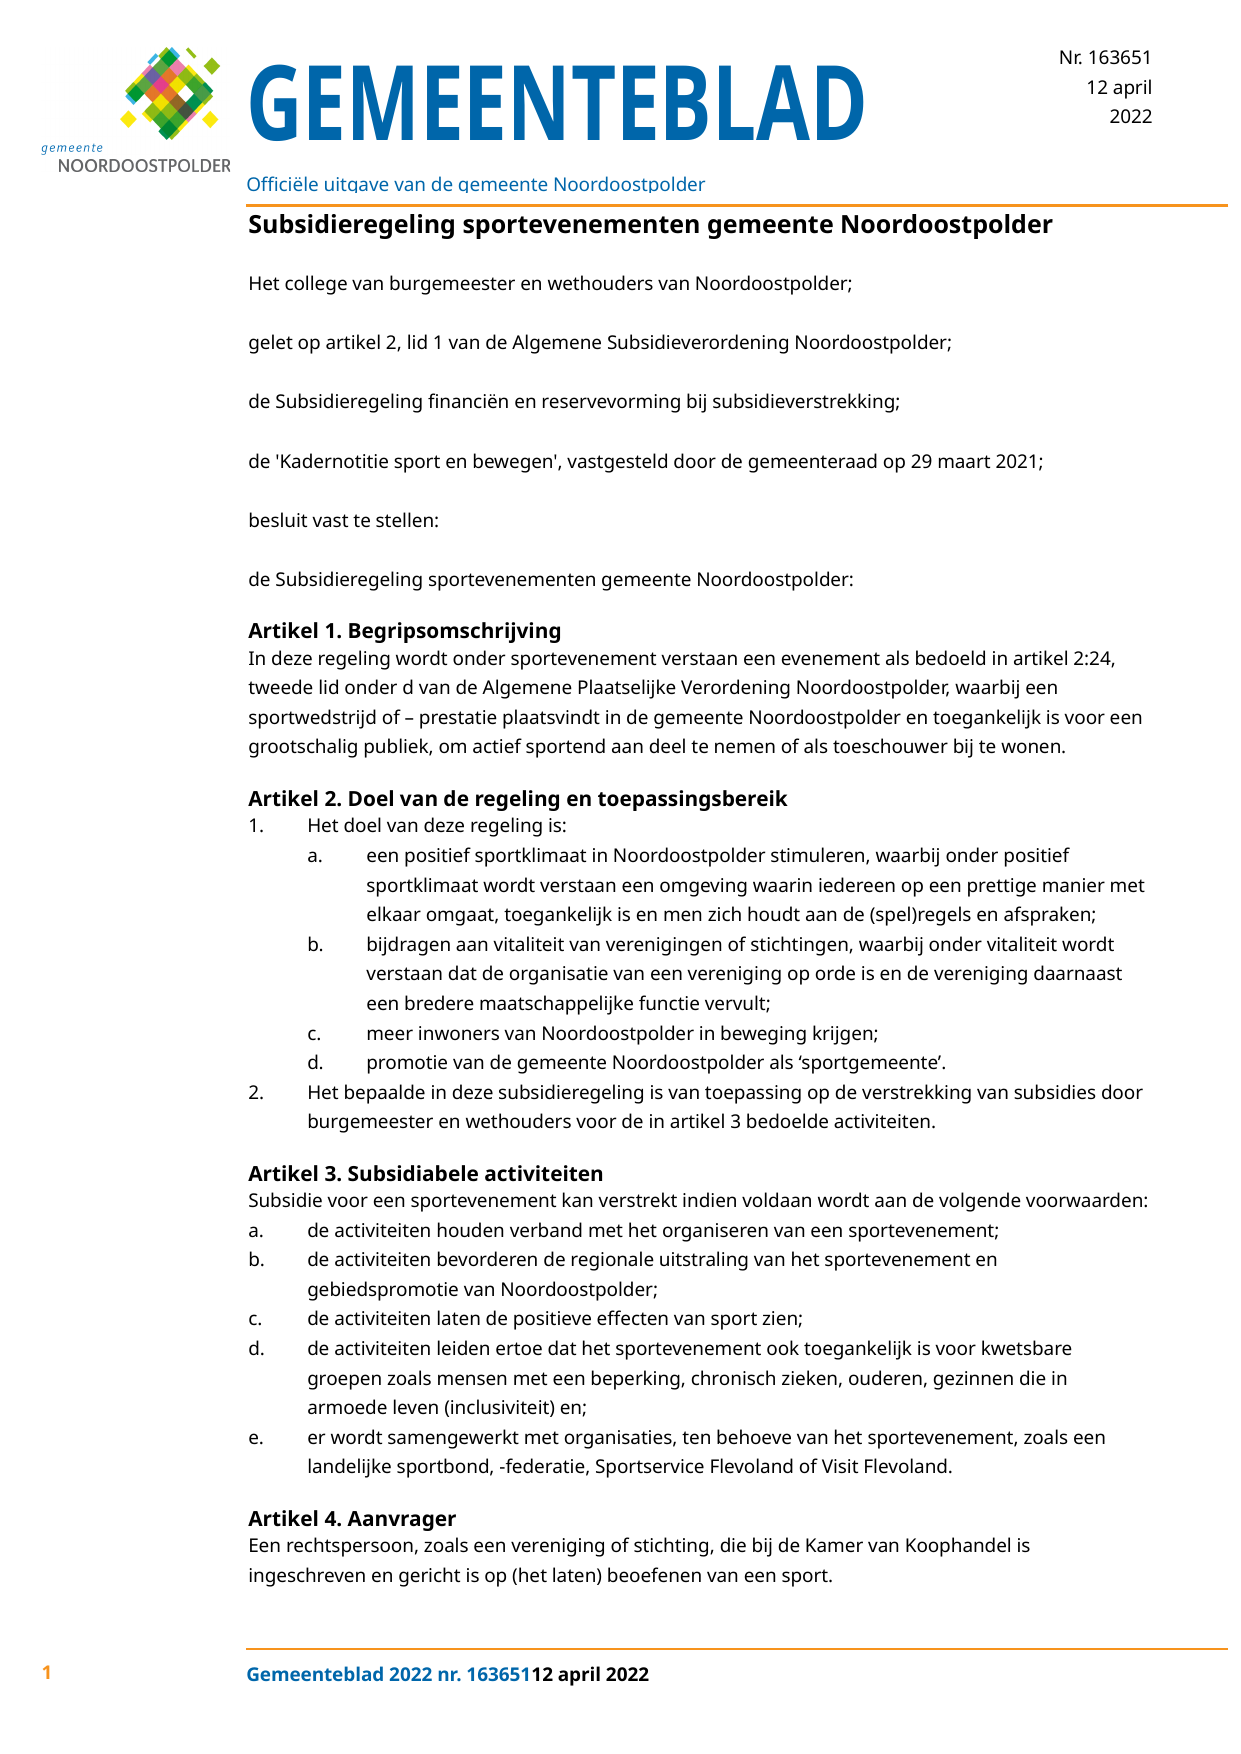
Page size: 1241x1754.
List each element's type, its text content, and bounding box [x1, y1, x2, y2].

text Artikel 3. Subsidiabele activiteiten [248, 1159, 1152, 1187]
list een positief sportklimaat in Noordoostpolder stimuleren, waarbij onder positief sportklimaat wordt verstaan een omgeving waarin iedereen op een prettige manier met elkaar omgaat, toegankelijk is en men zich houdt aan de (spel)regels en afspraken; [307, 842, 1152, 927]
list de activiteiten houden verband met het organiseren van een sportevenement; [248, 1217, 1152, 1243]
text Een rechtspersoon, zoals een vereniging of stichting, die bij de Kamer van Koophandel is ingeschreven en gericht is op (het laten) beoefenen van een sport. [248, 1532, 1152, 1588]
list Het doel van deze regeling is: [248, 813, 1152, 838]
list de activiteiten laten de positieve effecten van sport zien; [248, 1306, 1152, 1331]
text Artikel 4. Aanvrager [248, 1504, 1152, 1532]
text Artikel 1. Begripsomschrijving [248, 617, 1152, 645]
text de 'Kadernotitie sport en bewegen', vastgesteld door de gemeenteraad op 29 maart 2021; [248, 448, 1152, 473]
list meer inwoners van Noordoostpolder in beweging krijgen; [307, 1020, 1152, 1045]
list de activiteiten bevorderen de regionale uitstraling van het sportevenement en gebiedspromotie van Noordoostpolder; [248, 1246, 1152, 1302]
text besluit vast te stellen: [248, 507, 1152, 533]
list bijdragen aan vitaliteit van verenigingen of stichtingen, waarbij onder vitaliteit wordt verstaan dat de organisatie van een vereniging op orde is en de vereniging daarnaast een bredere maatschappelijke functie vervult; [307, 931, 1152, 1016]
list er wordt samengewerkt met organisaties, ten behoeve van het sportevenement, zoals een landelijke sportbond, -federatie, Sportservice Flevoland of Visit Flevoland. [248, 1424, 1152, 1479]
text Het college van burgemeester en wethouders van Noordoostpolder; [248, 270, 1152, 296]
text Artikel 2. Doel van de regeling en toepassingsbereik [248, 784, 1152, 813]
list Het bepaalde in deze subsidieregeling is van toepassing op de verstrekking van subsidies door burgemeester en wethouders voor de in artikel 3 bedoelde activiteiten. [248, 1079, 1152, 1134]
list promotie van de gemeente Noordoostpolder als ‘sportgemeente’. [307, 1049, 1152, 1075]
text de Subsidieregeling financiën en reservevorming bij subsidieverstrekking; [248, 389, 1152, 414]
picture [41, 47, 231, 172]
text Subsidie voor een sportevenement kan verstrekt indien voldaan wordt aan de volgende voorwaarden: [248, 1187, 1152, 1213]
text In deze regeling wordt onder sportevenement verstaan een evenement als bedoeld in artikel 2:24, tweede lid onder d van de Algemene Plaatselijke Verordening Noordoostpolder, waarbij een sportwedstrijd of – prestatie plaatsvindt in de gemeente Noordoostpolder en toegankelijk is voor een grootschalig publiek, om actief sportend aan deel te nemen of als toeschouwer bij te wonen. [248, 645, 1152, 759]
text gelet op artikel 2, lid 1 van de Algemene Subsidieverordening Noordoostpolder; [248, 329, 1152, 355]
text Subsidieregeling sportevenementen gemeente Noordoostpolder [248, 207, 1152, 241]
text de Subsidieregeling sportevenementen gemeente Noordoostpolder: [248, 566, 1152, 592]
list de activiteiten leiden ertoe dat het sportevenement ook toegankelijk is voor kwetsbare groepen zoals mensen met een beperking, chronisch zieken, ouderen, gezinnen die in armoede leven (inclusiviteit) en; [248, 1335, 1152, 1420]
